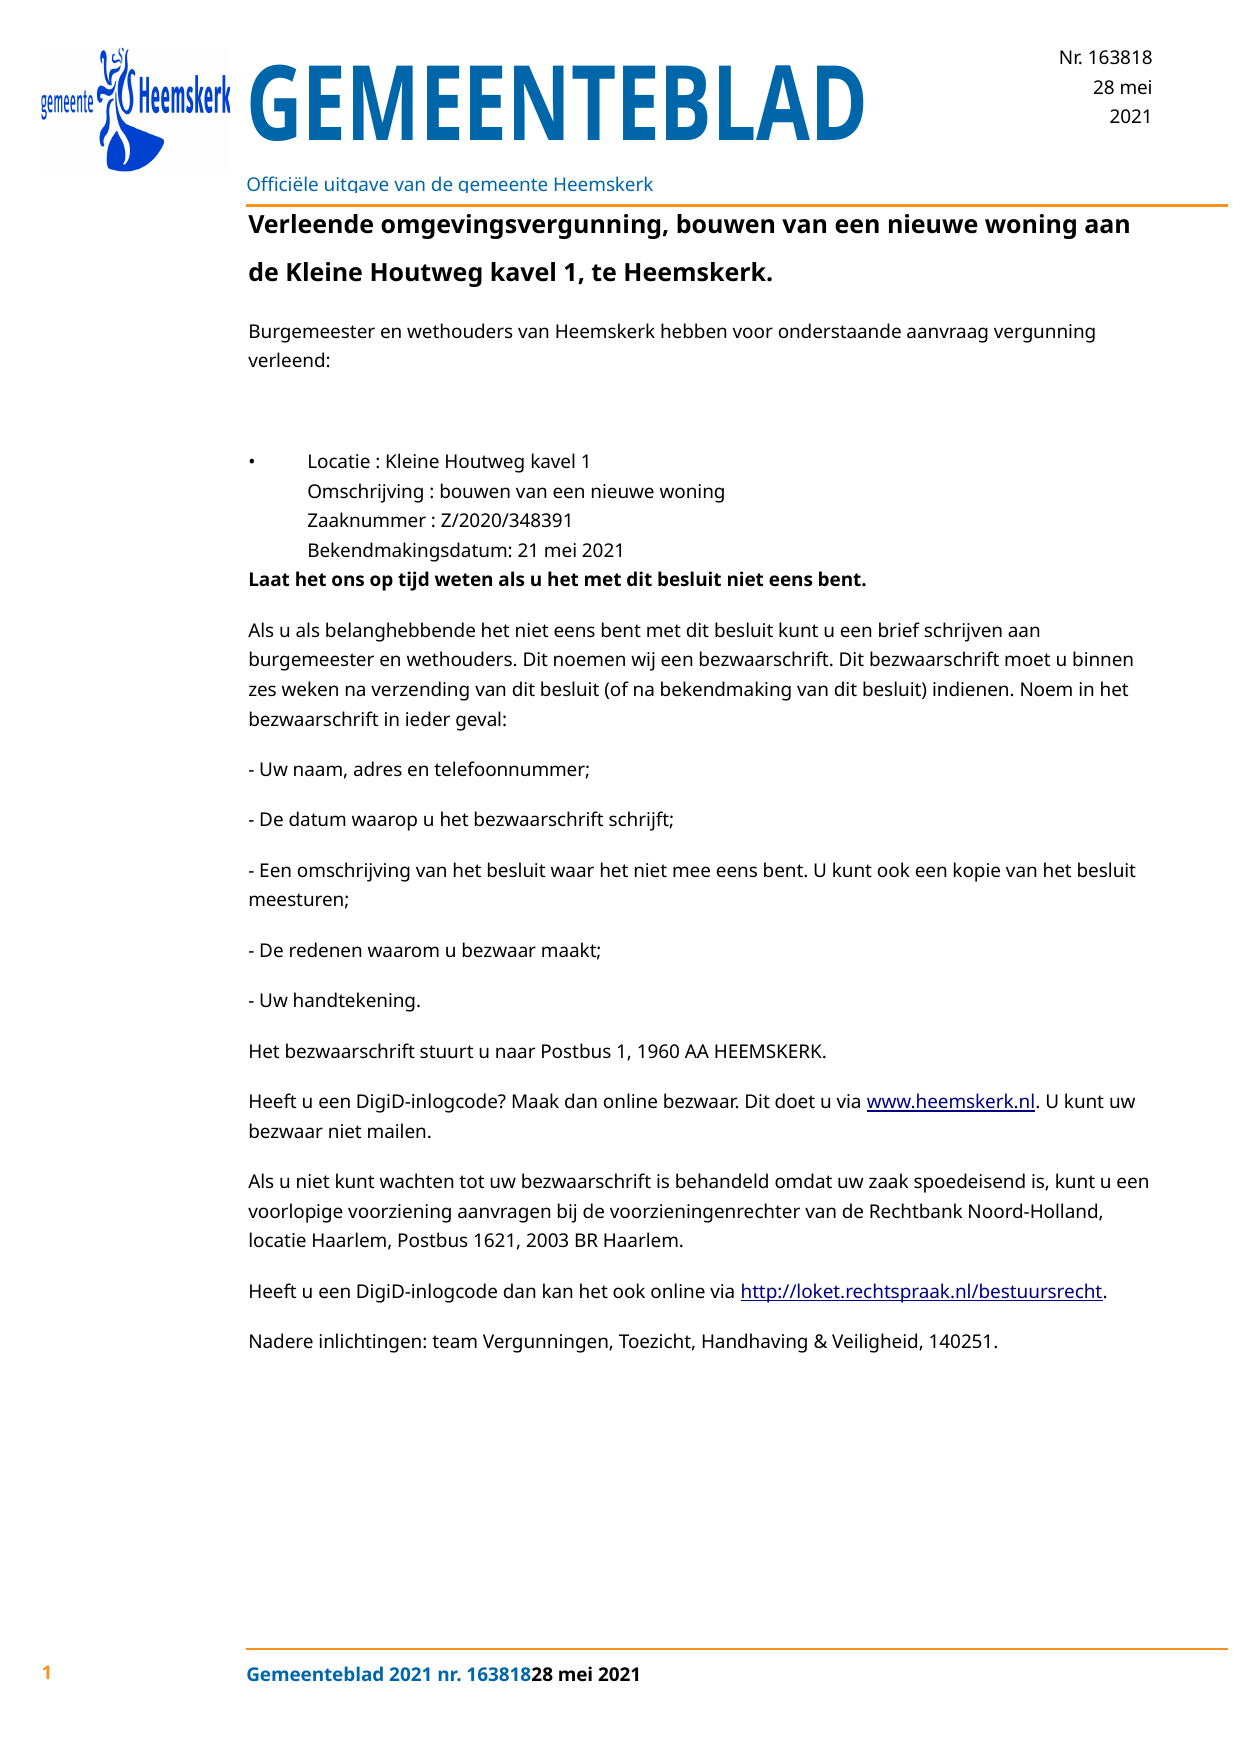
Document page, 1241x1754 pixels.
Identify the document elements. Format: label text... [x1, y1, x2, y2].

text - De redenen waarom u bezwaar maakt; [248, 937, 1152, 963]
list Omschrijving : bouwen van een nieuwe woning [248, 478, 1152, 504]
text Burgemeester en wethouders van Heemskerk hebben voor onderstaande aanvraag vergunning verleend: [248, 318, 1152, 373]
text - De datum waarop u het bezwaarschrift schrijft; [248, 807, 1152, 832]
text Als u niet kunt wachten tot uw bezwaarschrift is behandeld omdat uw zaak spoedeisend is, kunt u een voorlopige voorziening aanvragen bij de voorzieningenrechter van de Rechtbank Noord-Holland, locatie Haarlem, Postbus 1621, 2003 BR Haarlem. [248, 1168, 1152, 1253]
text - Uw handtekening. [248, 987, 1152, 1013]
list Bekendmakingsdatum: 21 mei 2021 [248, 537, 1152, 563]
text Heeft u een DigiD-inlogcode? Maak dan online bezwaar. Dit doet u via www.heemskerk.nl. U kunt uw bezwaar niet mailen. [248, 1088, 1152, 1144]
list Zaaknummer : Z/2020/348391 [248, 507, 1152, 533]
picture [41, 47, 231, 172]
text - Uw naam, adres en telefoonnummer; [248, 756, 1152, 782]
text Nadere inlichtingen: team Vergunningen, Toezicht, Handhaving & Veiligheid, 140251. [248, 1328, 1152, 1354]
text Het bezwaarschrift stuurt u naar Postbus 1, 1960 AA HEEMSKERK. [248, 1038, 1152, 1064]
text Laat het ons op tijd weten als u het met dit besluit niet eens bent. [248, 567, 1152, 592]
list Locatie : Kleine Houtweg kavel 1 [248, 448, 1152, 474]
text - Een omschrijving van het besluit waar het niet mee eens bent. U kunt ook een kopie van het besluit meesturen; [248, 857, 1152, 912]
text Heeft u een DigiD-inlogcode dan kan het ook online via http://loket.rechtspraak.nl/bestuursrecht. [248, 1278, 1152, 1304]
text Verleende omgevingsvergunning, bouwen van een nieuwe woning aan de Kleine Houtweg kavel 1, te Heemskerk. [248, 207, 1152, 288]
text Als u als belanghebbende het niet eens bent met dit besluit kunt u een brief schrijven aan burgemeester en wethouders. Dit noemen wij een bezwaarschrift. Dit bezwaarschrift moet u binnen zes weken na verzending van dit besluit (of na bekendmaking van dit besluit) indienen. Noem in het bezwaarschrift in ieder geval: [248, 617, 1152, 732]
